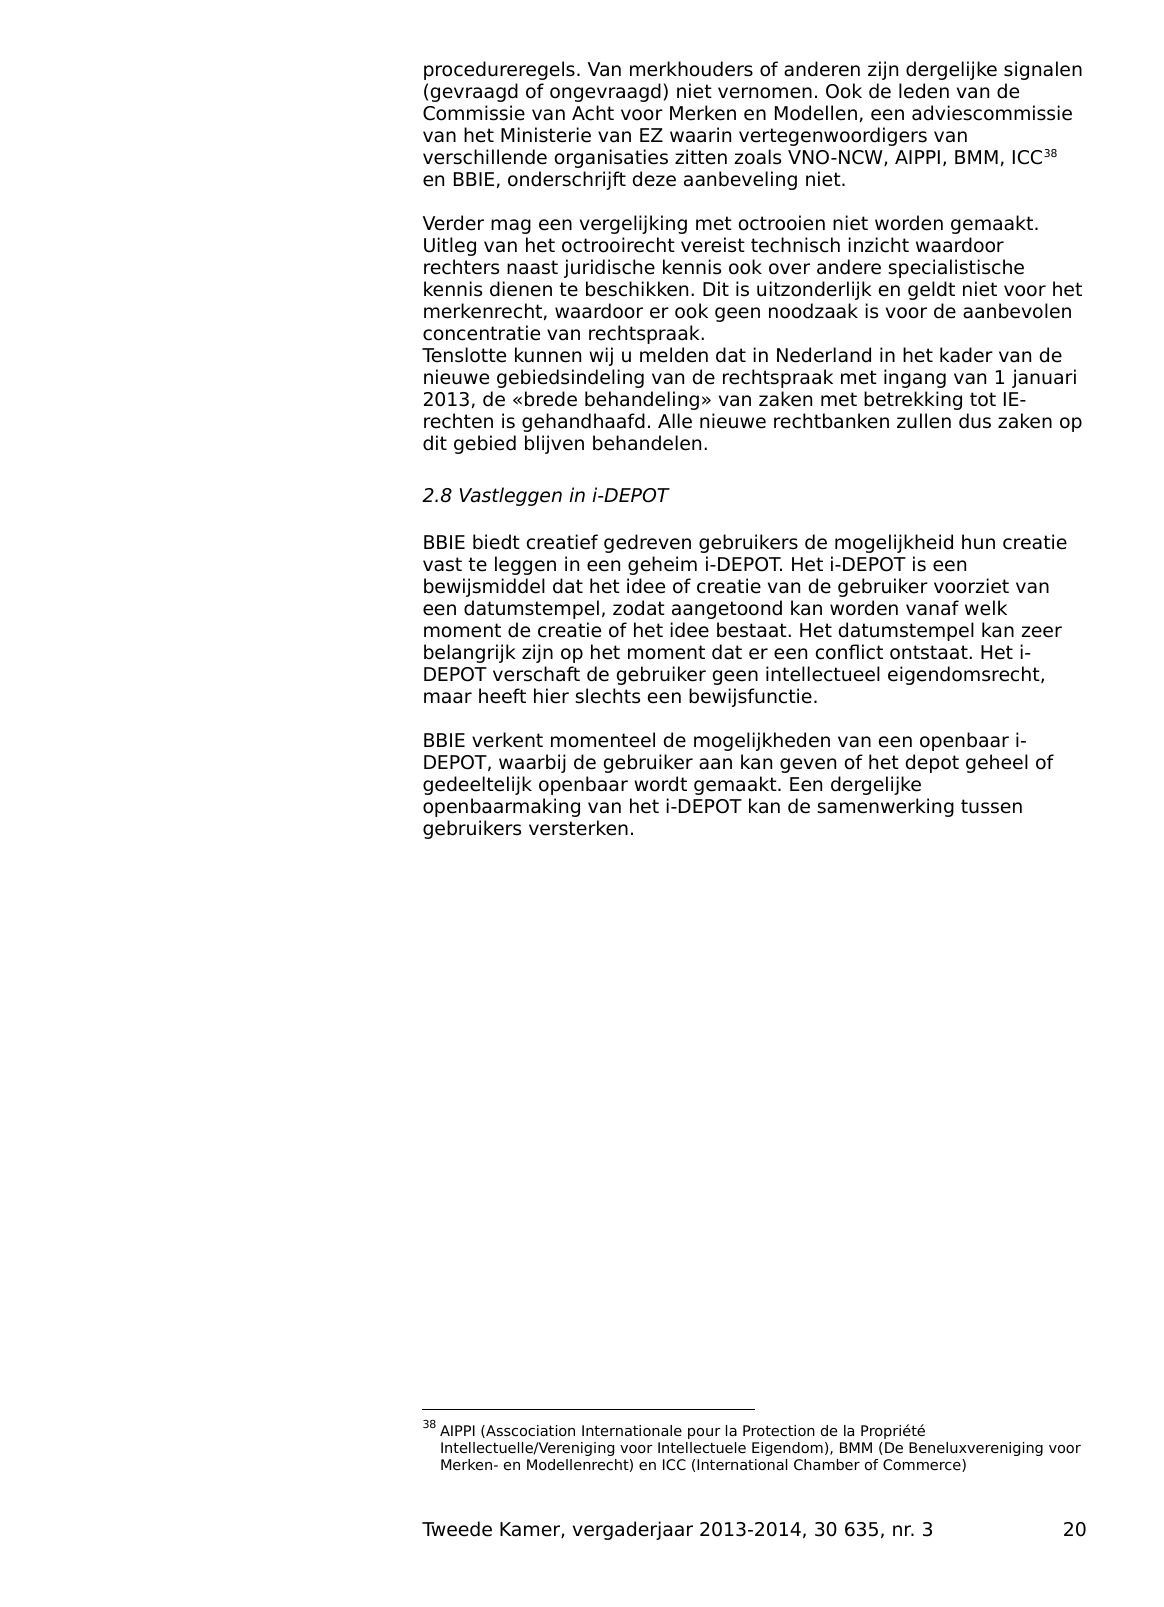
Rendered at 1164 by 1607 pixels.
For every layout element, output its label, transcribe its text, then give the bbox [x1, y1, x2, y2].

text AIPPI (Asscociation Internationale pour la Protection de la Propriété Intellectuelle/Vereniging voor Intellectuele Eigendom), BMM (De Beneluxvereniging voor Merken- en Modellenrecht) en ICC (International Chamber of Commerce) [422, 1418, 1087, 1474]
subtitle 2.8 Vastleggen in i-DEPOT [422, 485, 1087, 507]
text Verder mag een vergelijking met octrooien niet worden gemaakt. Uitleg van het octrooirecht vereist technisch inzicht waardoor rechters naast juridische kennis ook over andere specialistische kennis dienen te beschikken. Dit is uitzonderlijk en geldt niet voor het merkenrecht, waardoor er ook geen noodzaak is voor de aanbevolen concentratie van rechtspraak. [422, 213, 1087, 345]
text BBIE biedt creatief gedreven gebruikers de mogelijkheid hun creatie vast te leggen in een geheim i-DEPOT. Het i-DEPOT is een bewijsmiddel dat het idee of creatie van de gebruiker voorziet van een datumstempel, zodat aangetoond kan worden vanaf welk moment de creatie of het idee bestaat. Het datumstempel kan zeer belangrijk zijn op het moment dat er een conflict ontstaat. Het i-DEPOT verschaft de gebruiker geen intellectueel eigendomsrecht, maar heeft hier slechts een bewijsfunctie. [422, 532, 1087, 708]
text BBIE verkent momenteel de mogelijkheden van een openbaar i-DEPOT, waarbij de gebruiker aan kan geven of het depot geheel of gedeeltelijk openbaar wordt gemaakt. Een dergelijke openbaarmaking van het i-DEPOT kan de samenwerking tussen gebruikers versterken. [422, 730, 1087, 840]
text procedureregels. Van merkhouders of anderen zijn dergelijke signalen (gevraagd of ongevraagd) niet vernomen. Ook de leden van de Commissie van Acht voor Merken en Modellen, een adviescommissie van het Ministerie van EZ waarin vertegenwoordigers van verschillende organisaties zitten zoals VNO-NCW, AIPPI, BMM, ICC en BBIE, onderschrijft deze aanbeveling niet. [422, 59, 1087, 191]
text Tenslotte kunnen wij u melden dat in Nederland in het kader van de nieuwe gebiedsindeling van de rechtspraak met ingang van 1 januari 2013, de «brede behandeling» van zaken met betrekking tot IE-rechten is gehandhaafd. Alle nieuwe rechtbanken zullen dus zaken op dit gebied blijven behandelen. [422, 345, 1087, 455]
